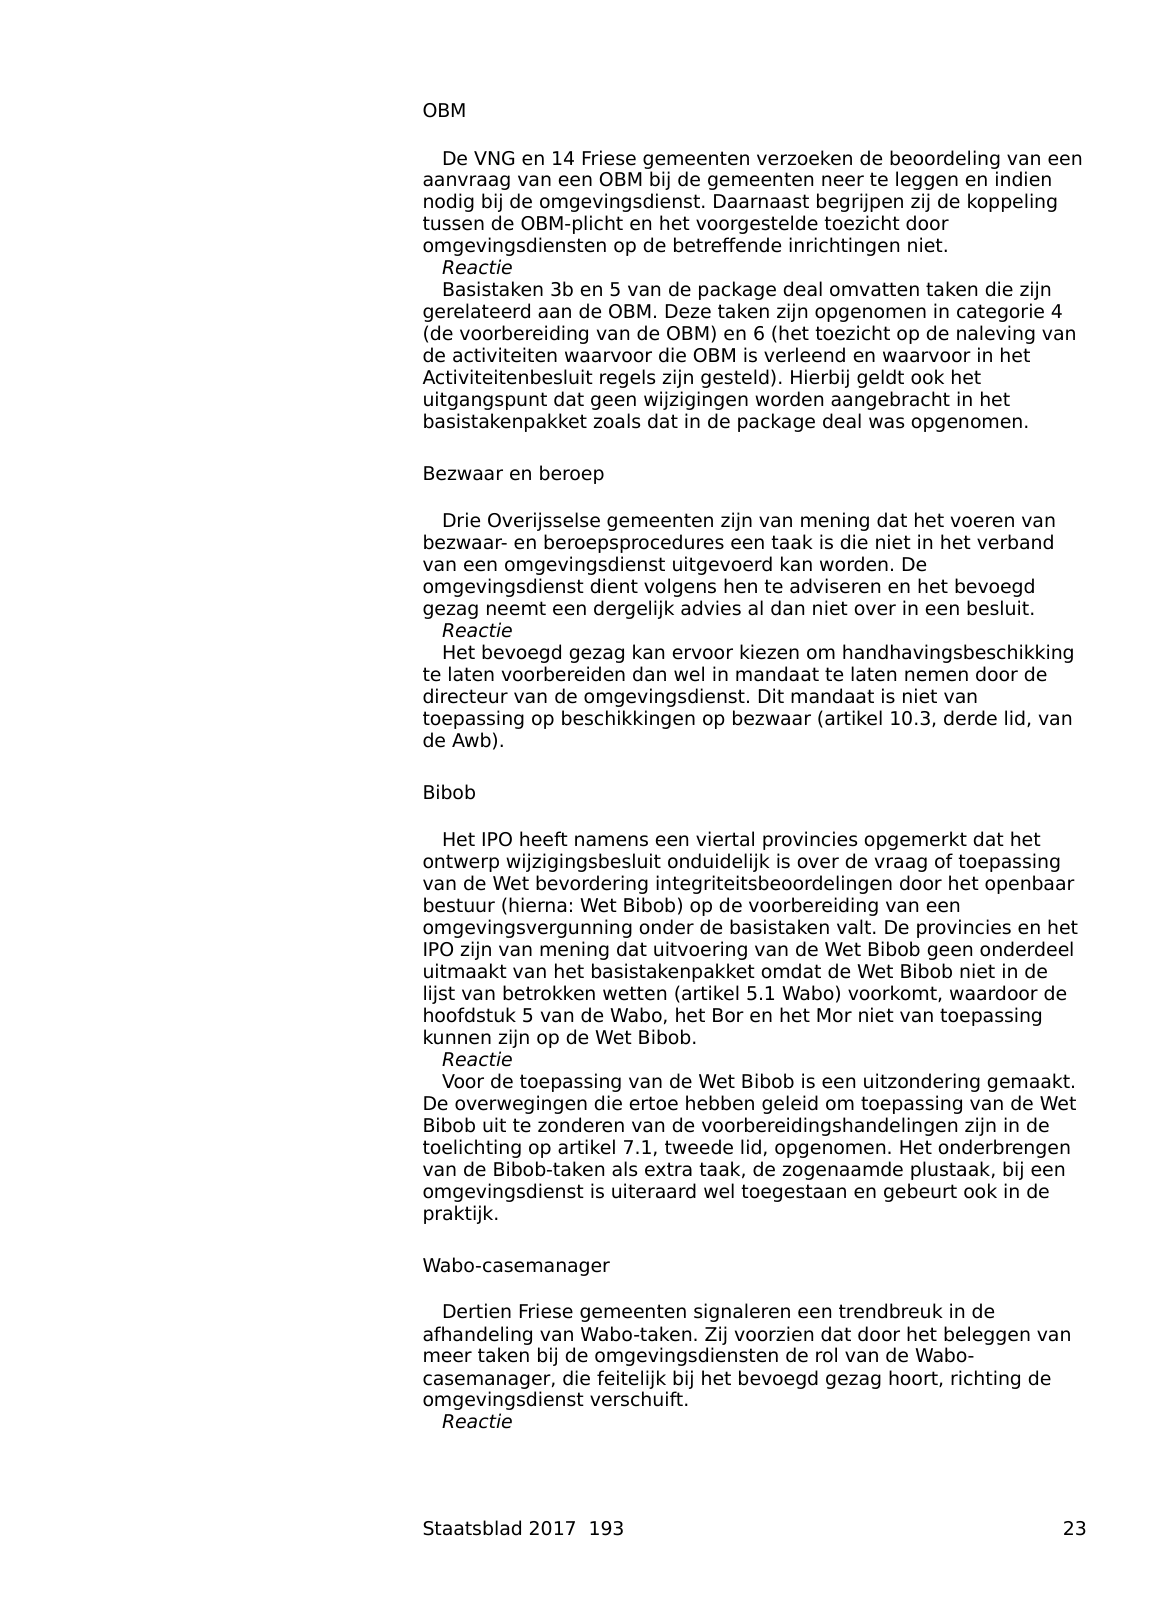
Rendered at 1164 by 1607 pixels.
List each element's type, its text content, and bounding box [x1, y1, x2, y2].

text De VNG en 14 Friese gemeenten verzoeken de beoordeling van een aanvraag van een OBM bij de gemeenten neer te leggen en indien nodig bij de omgevingsdienst. Daarnaast begrijpen zij de koppeling tussen de OBM-plicht en het voorgestelde toezicht door omgevingsdiensten op de betreffende inrichtingen niet. [422, 147, 1087, 257]
text Reactie [422, 620, 1087, 642]
subtitle OBM [422, 100, 1087, 122]
text Drie Overijsselse gemeenten zijn van mening dat het voeren van bezwaar- en beroepsprocedures een taak is die niet in het verband van een omgevingsdienst uitgevoerd kan worden. De omgevingsdienst dient volgens hen te adviseren en het bevoegd gezag neemt een dergelijk advies al dan niet over in een besluit. [422, 510, 1087, 620]
text Het bevoegd gezag kan ervoor kiezen om handhavingsbeschikking te laten voorbereiden dan wel in mandaat te laten nemen door de directeur van de omgevingsdienst. Dit mandaat is niet van toepassing op beschikkingen op bezwaar (artikel 10.3, derde lid, van de Awb). [422, 642, 1087, 752]
subtitle Bibob [422, 782, 1087, 804]
text Reactie [422, 1049, 1087, 1071]
subtitle Wabo-casemanager [422, 1254, 1087, 1276]
text Basistaken 3b en 5 van de package deal omvatten taken die zijn gerelateerd aan de OBM. Deze taken zijn opgenomen in categorie 4 (de voorbereiding van de OBM) en 6 (het toezicht op de naleving van de activiteiten waarvoor die OBM is verleend en waarvoor in het Activiteitenbesluit regels zijn gesteld). Hierbij geldt ook het uitgangspunt dat geen wijzigingen worden aangebracht in het basistakenpakket zoals dat in de package deal was opgenomen. [422, 279, 1087, 433]
subtitle Bezwaar en beroep [422, 463, 1087, 485]
text Reactie [422, 1411, 1087, 1433]
text Het IPO heeft namens een viertal provincies opgemerkt dat het ontwerp wijzigingsbesluit onduidelijk is over de vraag of toepassing van de Wet bevordering integriteitsbeoordelingen door het openbaar bestuur (hierna: Wet Bibob) op de voorbereiding van een omgevingsvergunning onder de basistaken valt. De provincies en het IPO zijn van mening dat uitvoering van de Wet Bibob geen onderdeel uitmaakt van het basistakenpakket omdat de Wet Bibob niet in de lijst van betrokken wetten (artikel 5.1 Wabo) voorkomt, waardoor de hoofdstuk 5 van de Wabo, het Bor en het Mor niet van toepassing kunnen zijn op de Wet Bibob. [422, 829, 1087, 1049]
text Reactie [422, 257, 1087, 279]
text Voor de toepassing van de Wet Bibob is een uitzondering gemaakt. De overwegingen die ertoe hebben geleid om toepassing van de Wet Bibob uit te zonderen van de voorbereidingshandelingen zijn in de toelichting op artikel 7.1, tweede lid, opgenomen. Het onderbrengen van de Bibob-taken als extra taak, de zogenaamde plustaak, bij een omgevingsdienst is uiteraard wel toegestaan en gebeurt ook in de praktijk. [422, 1071, 1087, 1224]
text Dertien Friese gemeenten signaleren een trendbreuk in de afhandeling van Wabo-taken. Zij voorzien dat door het beleggen van meer taken bij de omgevingsdiensten de rol van de Wabo-casemanager, die feitelijk bij het bevoegd gezag hoort, richting de omgevingsdienst verschuift. [422, 1301, 1087, 1411]
